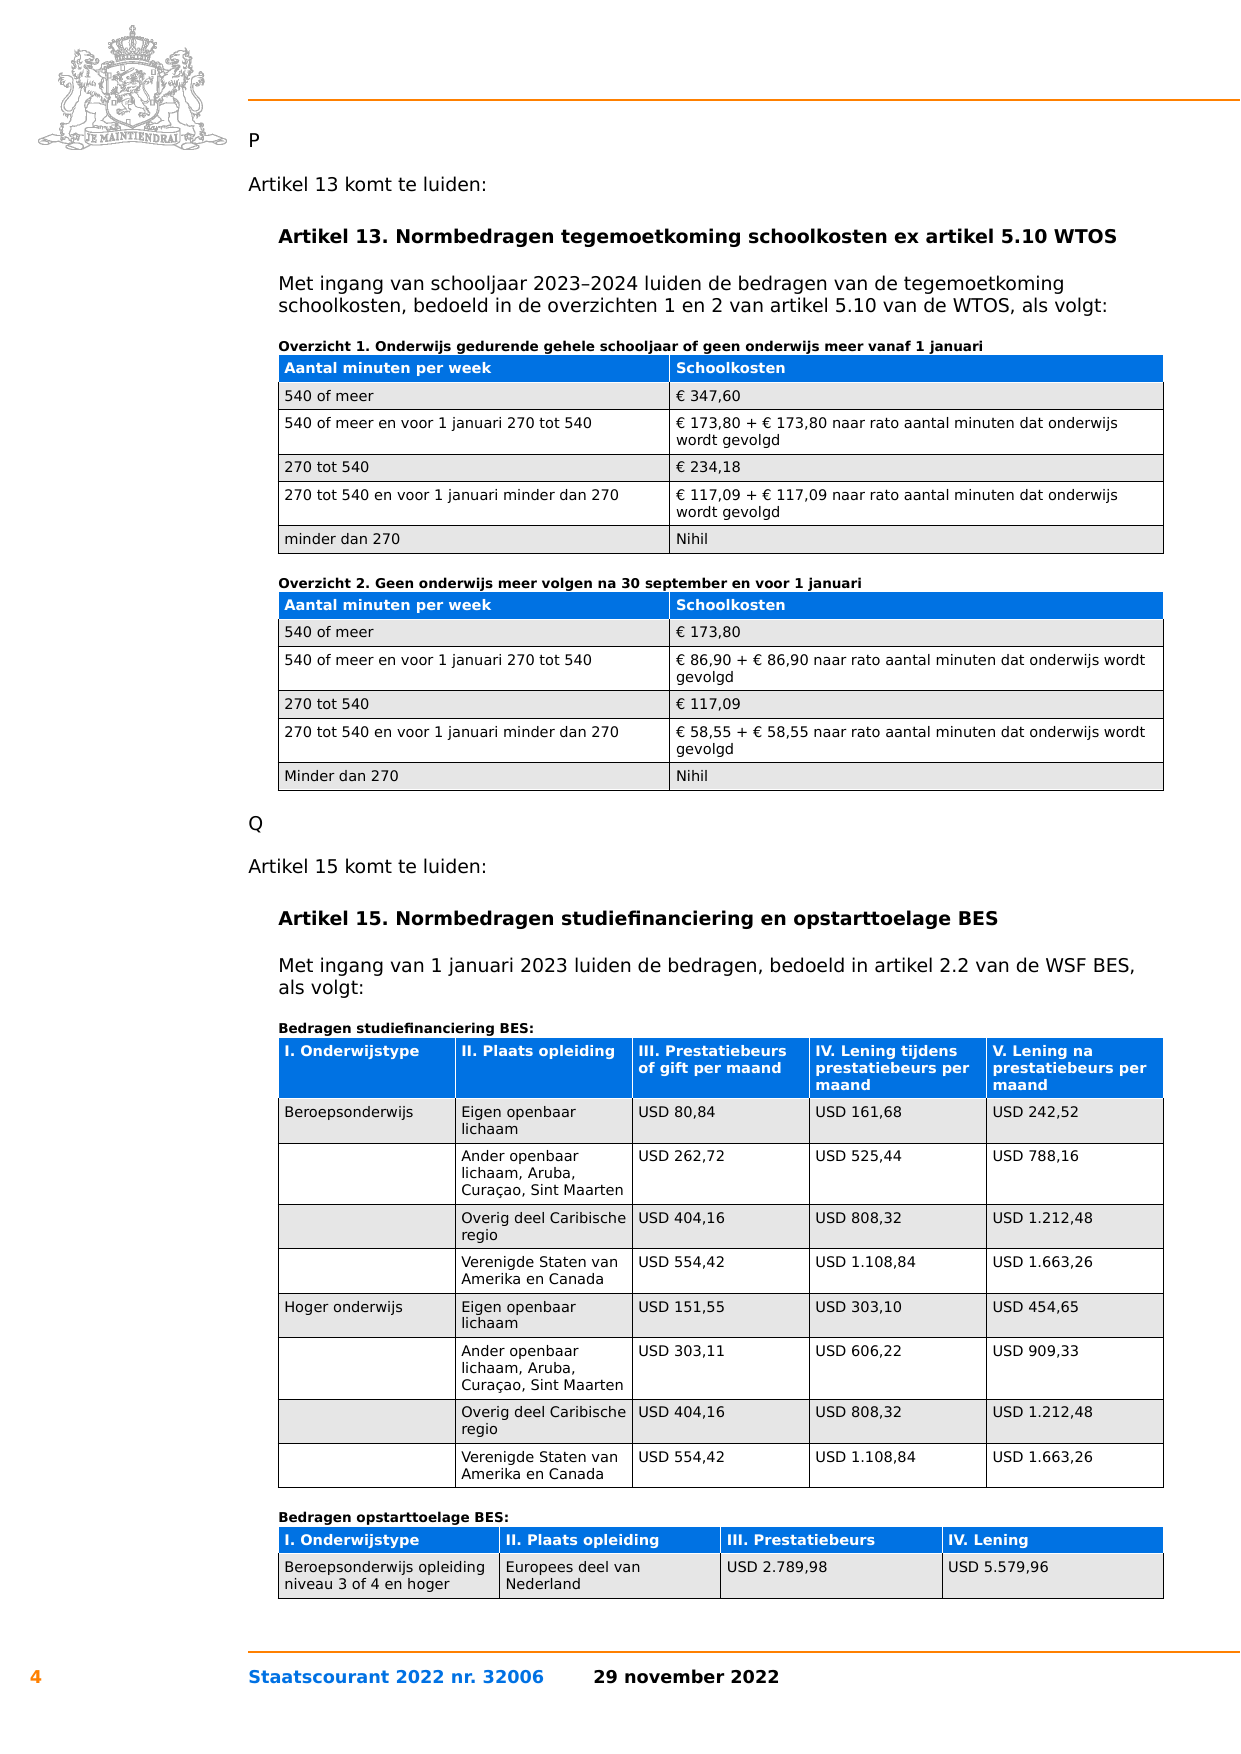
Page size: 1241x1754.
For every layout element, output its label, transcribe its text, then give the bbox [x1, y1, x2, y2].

table_cell Overig deel Caribische regio [456, 1205, 632, 1248]
table_cell 540 of meer [279, 383, 669, 409]
table_cell 540 of meer en voor 1 januari 270 tot 540 [279, 410, 669, 453]
table_cell USD 1.108,84 [810, 1444, 986, 1487]
text Met ingang van schooljaar 2023–2024 luiden de bedragen van de tegemoetkoming schoolkosten, bedoeld in de overzichten 1 en 2 van artikel 5.10 van de WTOS, als volgt: [278, 273, 1163, 317]
picture [38, 25, 227, 150]
table_cell Overig deel Caribische regio [456, 1400, 632, 1443]
table_cell USD 5.579,96 [943, 1554, 1163, 1598]
table_cell II. Plaats opleiding [500, 1527, 720, 1553]
table_cell minder dan 270 [279, 526, 669, 553]
table_cell USD 80,84 [633, 1099, 809, 1143]
table_cell Schoolkosten [670, 355, 1163, 382]
table_cell Ander openbaar lichaam, Aruba, Curaçao, Sint Maarten [456, 1144, 632, 1204]
table_cell Eigen openbaar lichaam [456, 1294, 632, 1337]
table_cell USD 1.108,84 [810, 1249, 986, 1293]
table_cell I. Onderwijstype [279, 1527, 499, 1553]
table_cell [279, 1444, 455, 1487]
table_cell Nihil [670, 763, 1163, 789]
table_cell 540 of meer en voor 1 januari 270 tot 540 [279, 647, 669, 690]
table_cell [279, 1144, 455, 1204]
table_header Bedragen opstarttoelage BES: [278, 1510, 1163, 1526]
table_cell [279, 1249, 455, 1293]
table_cell I. Onderwijstype [279, 1038, 455, 1098]
table_cell IV. Lening [943, 1527, 1163, 1553]
table_cell III. Prestatiebeurs [721, 1527, 942, 1553]
table_cell 270 tot 540 [279, 455, 669, 481]
table_cell € 86,90 + € 86,90 naar rato aantal minuten dat onderwijs wordt gevolgd [670, 647, 1163, 690]
table_cell USD 788,16 [987, 1144, 1163, 1204]
table_cell [279, 1205, 455, 1248]
table_cell USD 161,68 [810, 1099, 986, 1143]
table_cell Beroepsonderwijs opleiding niveau 3 of 4 en hoger [279, 1554, 499, 1598]
table_cell Hoger onderwijs [279, 1294, 455, 1337]
text Q [248, 812, 1163, 834]
table_cell II. Plaats opleiding [456, 1038, 632, 1098]
table_cell € 117,09 + € 117,09 naar rato aantal minuten dat onderwijs wordt gevolgd [670, 482, 1163, 525]
table_cell € 173,80 [670, 620, 1163, 646]
table_cell [279, 1338, 455, 1398]
table_cell USD 404,16 [633, 1205, 809, 1248]
table_cell 270 tot 540 en voor 1 januari minder dan 270 [279, 482, 669, 525]
table_cell USD 1.663,26 [987, 1444, 1163, 1487]
table_cell USD 303,11 [633, 1338, 809, 1398]
table_cell USD 554,42 [633, 1249, 809, 1293]
table_cell USD 808,32 [810, 1400, 986, 1443]
table_cell Verenigde Staten van Amerika en Canada [456, 1249, 632, 1293]
table_cell 270 tot 540 en voor 1 januari minder dan 270 [279, 719, 669, 762]
table_header Overzicht 1. Onderwijs gedurende gehele schooljaar of geen onderwijs meer vanaf 1 januari [278, 339, 1163, 354]
table_cell Schoolkosten [670, 592, 1163, 619]
table_cell Aantal minuten per week [279, 355, 669, 382]
subtitle Artikel 15. Normbedragen studiefinanciering en opstarttoelage BES [278, 908, 1163, 930]
table_cell USD 303,10 [810, 1294, 986, 1337]
table_cell III. Prestatiebeurs of gift per maand [633, 1038, 809, 1098]
table_header Bedragen studiefinanciering BES: [278, 1021, 1163, 1037]
text Artikel 13 komt te luiden: [248, 174, 1163, 196]
table_cell USD 151,55 [633, 1294, 809, 1337]
table_cell USD 554,42 [633, 1444, 809, 1487]
table_cell IV. Lening tijdens prestatiebeurs per maand [810, 1038, 986, 1098]
table_cell USD 909,33 [987, 1338, 1163, 1398]
text Artikel 15 komt te luiden: [248, 856, 1163, 878]
table_cell USD 262,72 [633, 1144, 809, 1204]
table_cell USD 1.212,48 [987, 1400, 1163, 1443]
table_cell Europees deel van Nederland [500, 1554, 720, 1598]
text Met ingang van 1 januari 2023 luiden de bedragen, bedoeld in artikel 2.2 van de WSF BES, als volgt: [278, 955, 1163, 999]
table_cell € 234,18 [670, 455, 1163, 481]
table_cell Aantal minuten per week [279, 592, 669, 619]
table_cell € 117,09 [670, 691, 1163, 718]
table_cell USD 454,65 [987, 1294, 1163, 1337]
table_cell € 58,55 + € 58,55 naar rato aantal minuten dat onderwijs wordt gevolgd [670, 719, 1163, 762]
table_cell USD 525,44 [810, 1144, 986, 1204]
table_cell € 347,60 [670, 383, 1163, 409]
table_cell Verenigde Staten van Amerika en Canada [456, 1444, 632, 1487]
table_cell 540 of meer [279, 620, 669, 646]
table_cell Ander openbaar lichaam, Aruba, Curaçao, Sint Maarten [456, 1338, 632, 1398]
table_cell USD 404,16 [633, 1400, 809, 1443]
table_cell USD 1.212,48 [987, 1205, 1163, 1248]
table_cell USD 242,52 [987, 1099, 1163, 1143]
table_cell [279, 1400, 455, 1443]
table_cell € 173,80 + € 173,80 naar rato aantal minuten dat onderwijs wordt gevolgd [670, 410, 1163, 453]
table_cell Beroepsonderwijs [279, 1099, 455, 1143]
table_header Overzicht 2. Geen onderwijs meer volgen na 30 september en voor 1 januari [278, 576, 1163, 591]
text P [248, 130, 1163, 152]
table_cell USD 2.789,98 [721, 1554, 942, 1598]
table_cell USD 606,22 [810, 1338, 986, 1398]
table_cell 270 tot 540 [279, 691, 669, 718]
subtitle Artikel 13. Normbedragen tegemoetkoming schoolkosten ex artikel 5.10 WTOS [278, 226, 1163, 248]
table_cell Eigen openbaar lichaam [456, 1099, 632, 1143]
table_cell Minder dan 270 [279, 763, 669, 789]
table_cell V. Lening na prestatiebeurs per maand [987, 1038, 1163, 1098]
table_cell USD 808,32 [810, 1205, 986, 1248]
table_cell Nihil [670, 526, 1163, 553]
table_cell USD 1.663,26 [987, 1249, 1163, 1293]
